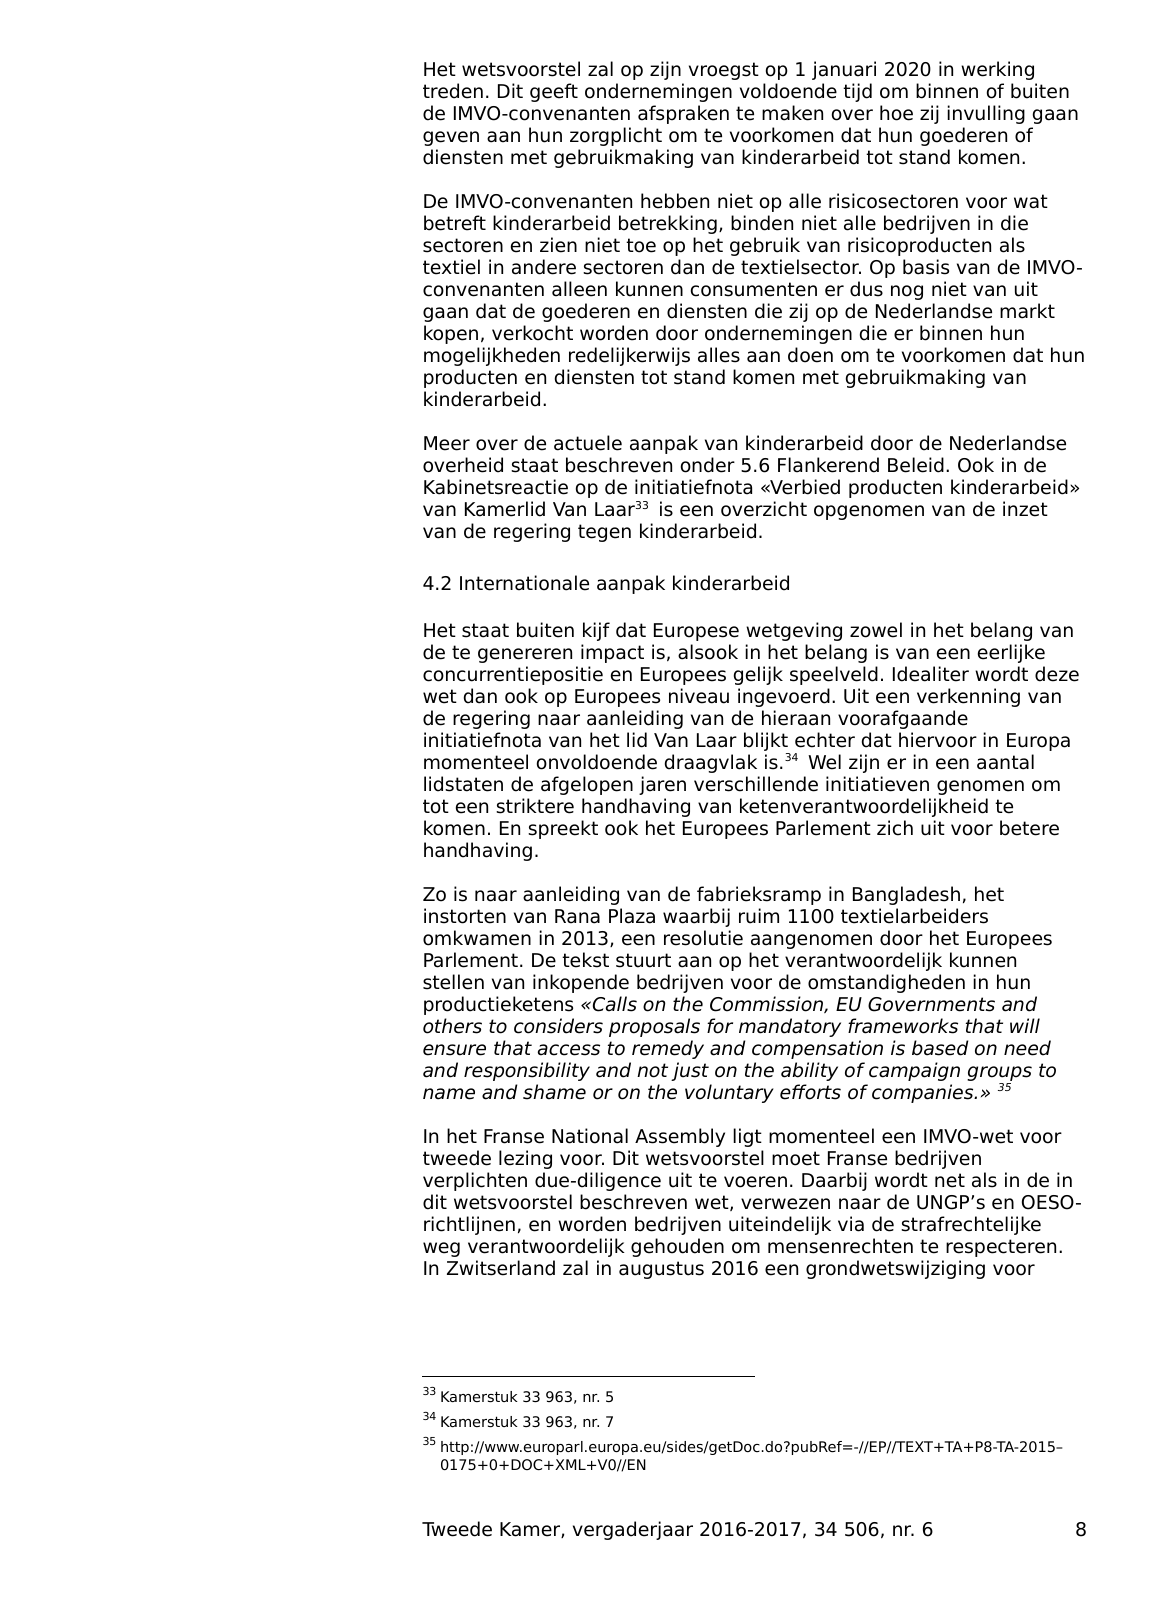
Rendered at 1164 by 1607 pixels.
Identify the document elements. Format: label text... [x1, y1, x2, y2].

text Meer over de actuele aanpak van kinderarbeid door de Nederlandse overheid staat beschreven onder 5.6 Flankerend Beleid. Ook in de Kabinetsreactie op de initiatiefnota «Verbied producten kinderarbeid» van Kamerlid Van Laar is een overzicht opgenomen van de inzet van de regering tegen kinderarbeid. [422, 433, 1087, 543]
text In het Franse National Assembly ligt momenteel een IMVO-wet voor tweede lezing voor. Dit wetsvoorstel moet Franse bedrijven verplichten due-diligence uit te voeren. Daarbij wordt net als in de in dit wetsvoorstel beschreven wet, verwezen naar de UNGP’s en OESO-richtlijnen, en worden bedrijven uiteindelijk via de strafrechtelijke weg verantwoordelijk gehouden om mensenrechten te respecteren. In Zwitserland zal in augustus 2016 een grondwetswijziging voor [422, 1126, 1087, 1280]
text http://www.europarl.europa.eu/sides/getDoc.do?pubRef=-//EP//TEXT+TA+P8-TA-2015–0175+0+DOC+XML+V0//EN [422, 1435, 1087, 1474]
text Zo is naar aanleiding van de fabrieksramp in Bangladesh, het instorten van Rana Plaza waarbij ruim 1100 textielarbeiders omkwamen in 2013, een resolutie aangenomen door het Europees Parlement. De tekst stuurt aan op het verantwoordelijk kunnen stellen van inkopende bedrijven voor de omstandigheden in hun productieketens «Calls on the Commission, EU Governments and others to considers proposals for mandatory frameworks that will ensure that access to remedy and compensation is based on need and responsibility and not just on the ability of campaign groups to name and shame or on the voluntary efforts of companies.» [422, 884, 1087, 1104]
text De IMVO-convenanten hebben niet op alle risicosectoren voor wat betreft kinderarbeid betrekking, binden niet alle bedrijven in die sectoren en zien niet toe op het gebruik van risicoproducten als textiel in andere sectoren dan de textielsector. Op basis van de IMVO-convenanten alleen kunnen consumenten er dus nog niet van uit gaan dat de goederen en diensten die zij op de Nederlandse markt kopen, verkocht worden door ondernemingen die er binnen hun mogelijkheden redelijkerwijs alles aan doen om te voorkomen dat hun producten en diensten tot stand komen met gebruikmaking van kinderarbeid. [422, 191, 1087, 411]
text Het wetsvoorstel zal op zijn vroegst op 1 januari 2020 in werking treden. Dit geeft ondernemingen voldoende tijd om binnen of buiten de IMVO-convenanten afspraken te maken over hoe zij invulling gaan geven aan hun zorgplicht om te voorkomen dat hun goederen of diensten met gebruikmaking van kinderarbeid tot stand komen. [422, 59, 1087, 169]
subtitle 4.2 Internationale aanpak kinderarbeid [422, 573, 1087, 595]
text Het staat buiten kijf dat Europese wetgeving zowel in het belang van de te genereren impact is, alsook in het belang is van een eerlijke concurrentiepositie en Europees gelijk speelveld. Idealiter wordt deze wet dan ook op Europees niveau ingevoerd. Uit een verkenning van de regering naar aanleiding van de hieraan voorafgaande initiatiefnota van het lid Van Laar blijkt echter dat hiervoor in Europa momenteel onvoldoende draagvlak is. Wel zijn er in een aantal lidstaten de afgelopen jaren verschillende initiatieven genomen om tot een striktere handhaving van ketenverantwoordelijkheid te komen. En spreekt ook het Europees Parlement zich uit voor betere handhaving. [422, 620, 1087, 862]
text Kamerstuk 33 963, nr. 7 [422, 1410, 1087, 1432]
text Kamerstuk 33 963, nr. 5 [422, 1385, 1087, 1407]
